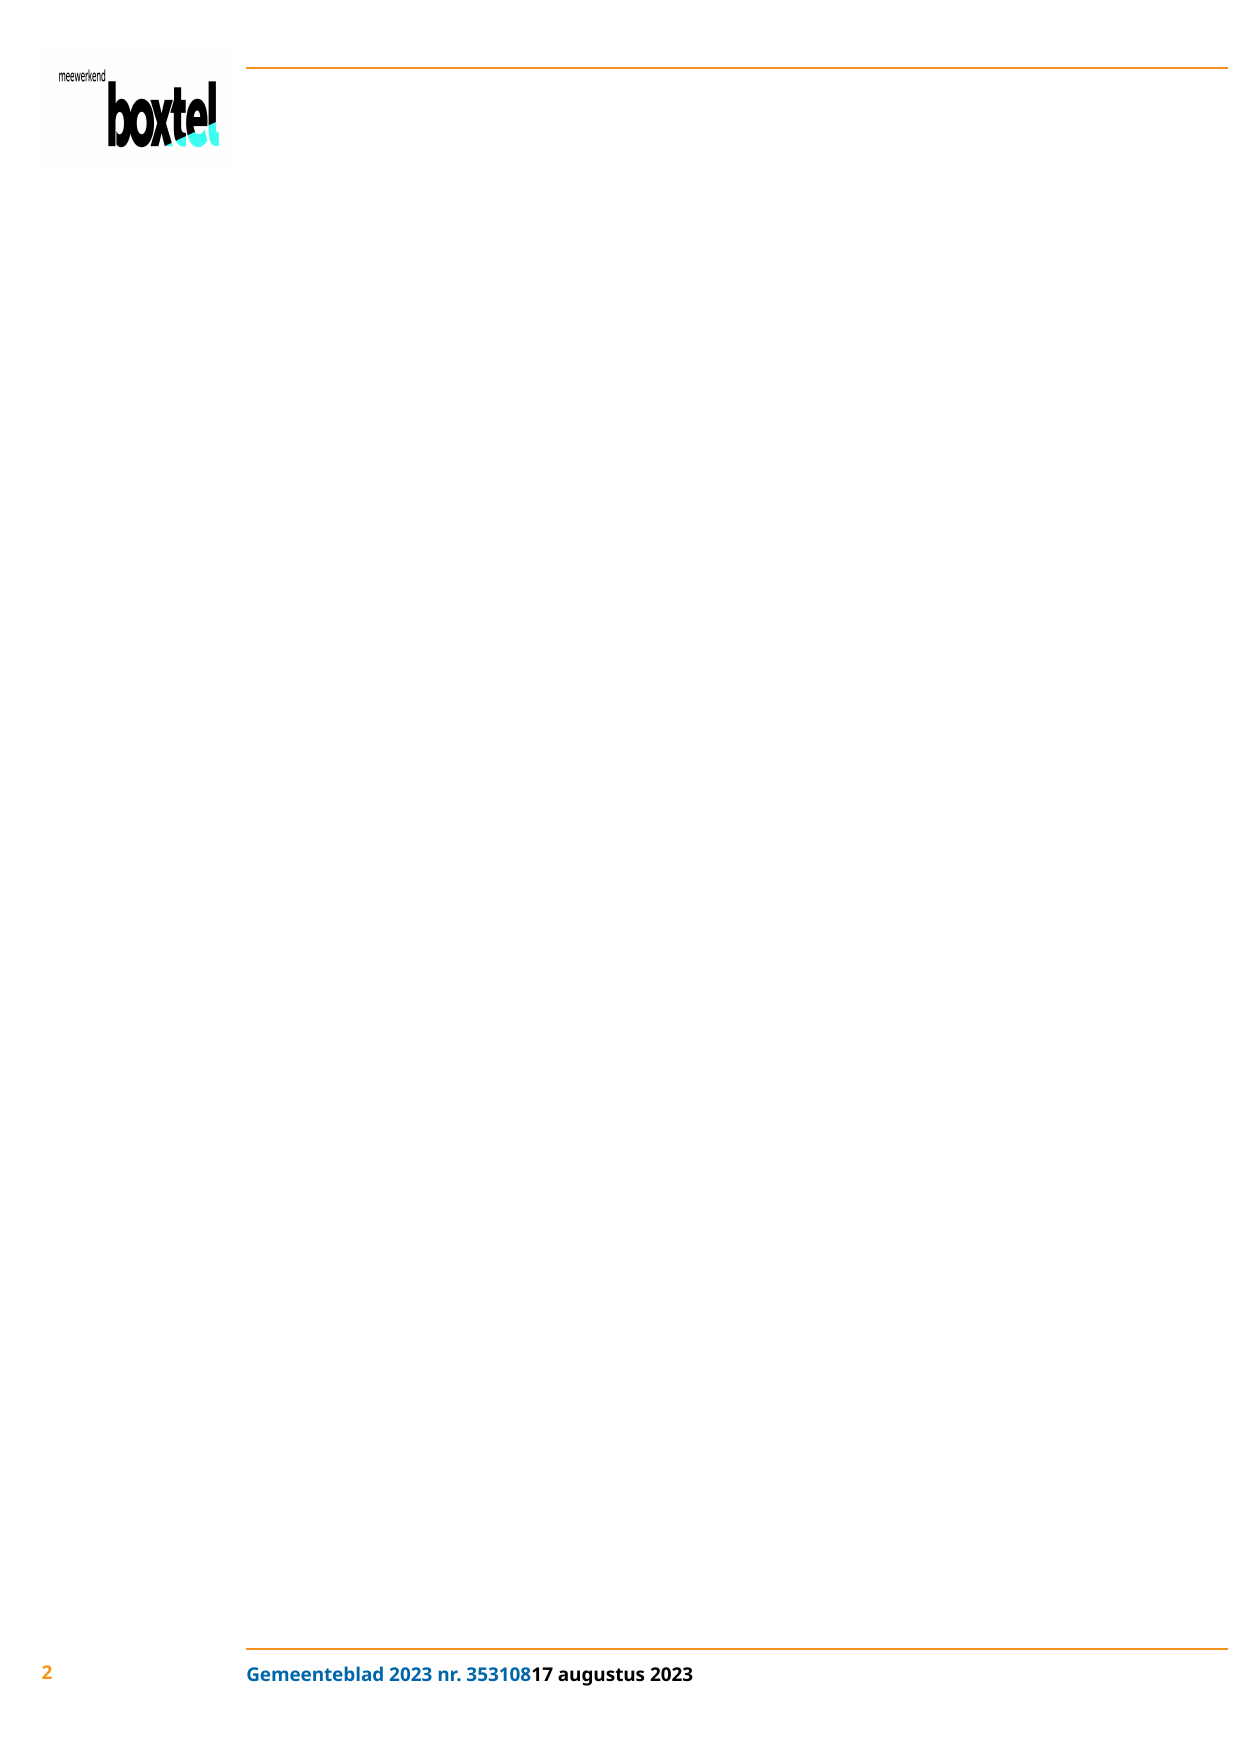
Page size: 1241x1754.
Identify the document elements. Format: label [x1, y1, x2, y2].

picture [41, 47, 231, 172]
